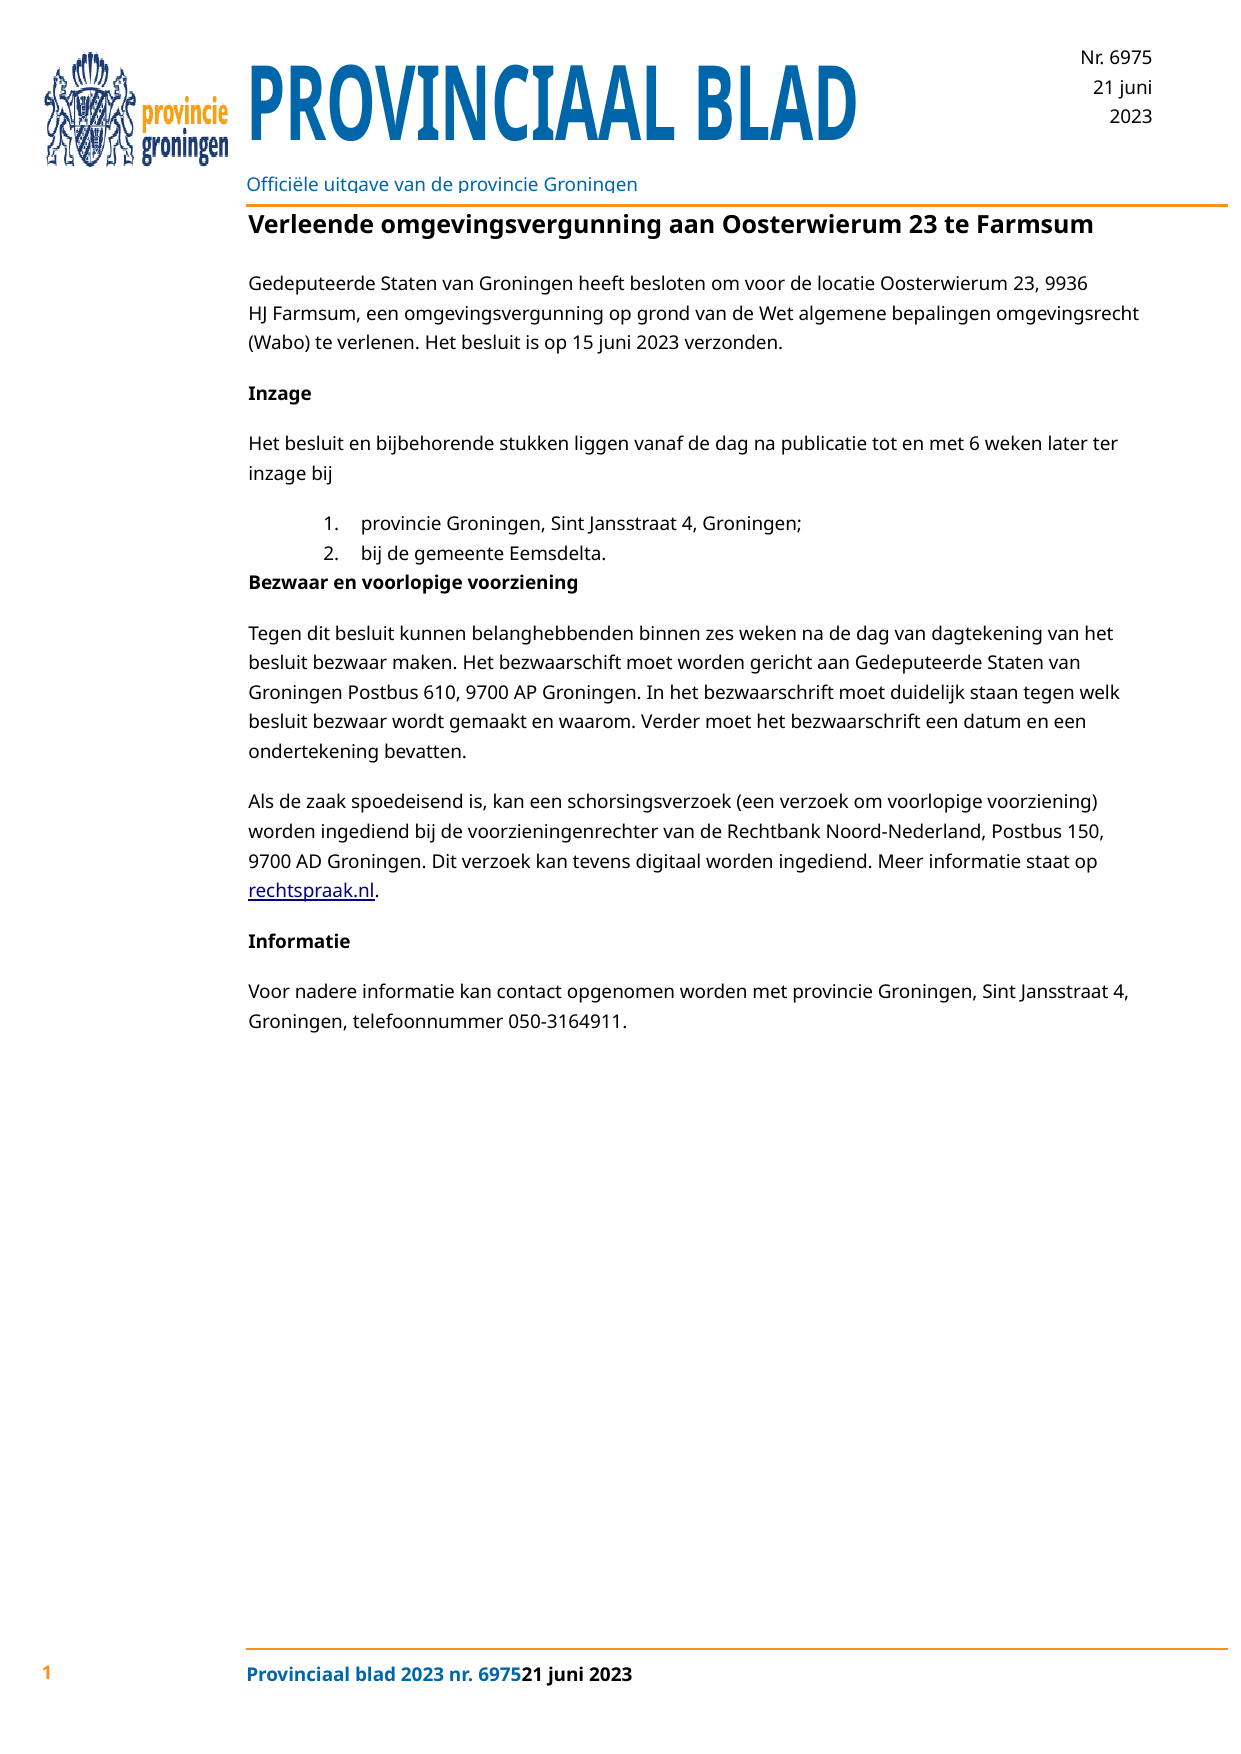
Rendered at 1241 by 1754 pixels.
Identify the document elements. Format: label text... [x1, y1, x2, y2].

text Gedeputeerde Staten van Groningen heeft besloten om voor de locatie Oosterwierum 23, 9936 HJ Farmsum, een omgevingsvergunning op grond van de Wet algemene bepalingen omgevingsrecht (Wabo) te verlenen. Het besluit is op 15 juni 2023 verzonden. [248, 270, 1152, 355]
picture [41, 47, 231, 172]
list provincie Groningen, Sint Jansstraat 4, Groningen; [323, 510, 1152, 536]
text Tegen dit besluit kunnen belanghebbenden binnen zes weken na de dag van dagtekening van het besluit bezwaar maken. Het bezwaarschift moet worden gericht aan Gedeputeerde Staten van Groningen Postbus 610, 9700 AP Groningen. In het bezwaarschrift moet duidelijk staan tegen welk besluit bezwaar wordt gemaakt en waarom. Verder moet het bezwaarschrift een datum en een ondertekening bevatten. [248, 620, 1152, 764]
text Voor nadere informatie kan contact opgenomen worden met provincie Groningen, Sint Jansstraat 4, Groningen, telefoonnummer 050-3164911. [248, 978, 1152, 1033]
text Verleende omgevingsvergunning aan Oosterwierum 23 te Farmsum [248, 207, 1152, 241]
text Het besluit en bijbehorende stukken liggen vanaf de dag na publicatie tot en met 6 weken later ter inzage bij [248, 430, 1152, 486]
list bij de gemeente Eemsdelta. [323, 540, 1152, 566]
text Informatie [248, 928, 1152, 953]
text Als de zaak spoedeisend is, kan een schorsingsverzoek (een verzoek om voorlopige voorziening) worden ingediend bij de voorzieningenrechter van de Rechtbank Noord-Nederland, Postbus 150, 9700 AD Groningen. Dit verzoek kan tevens digitaal worden ingediend. Meer informatie staat op rechtspraak.nl. [248, 789, 1152, 903]
text Bezwaar en voorlopige voorziening [248, 569, 1152, 595]
text Inzage [248, 380, 1152, 406]
